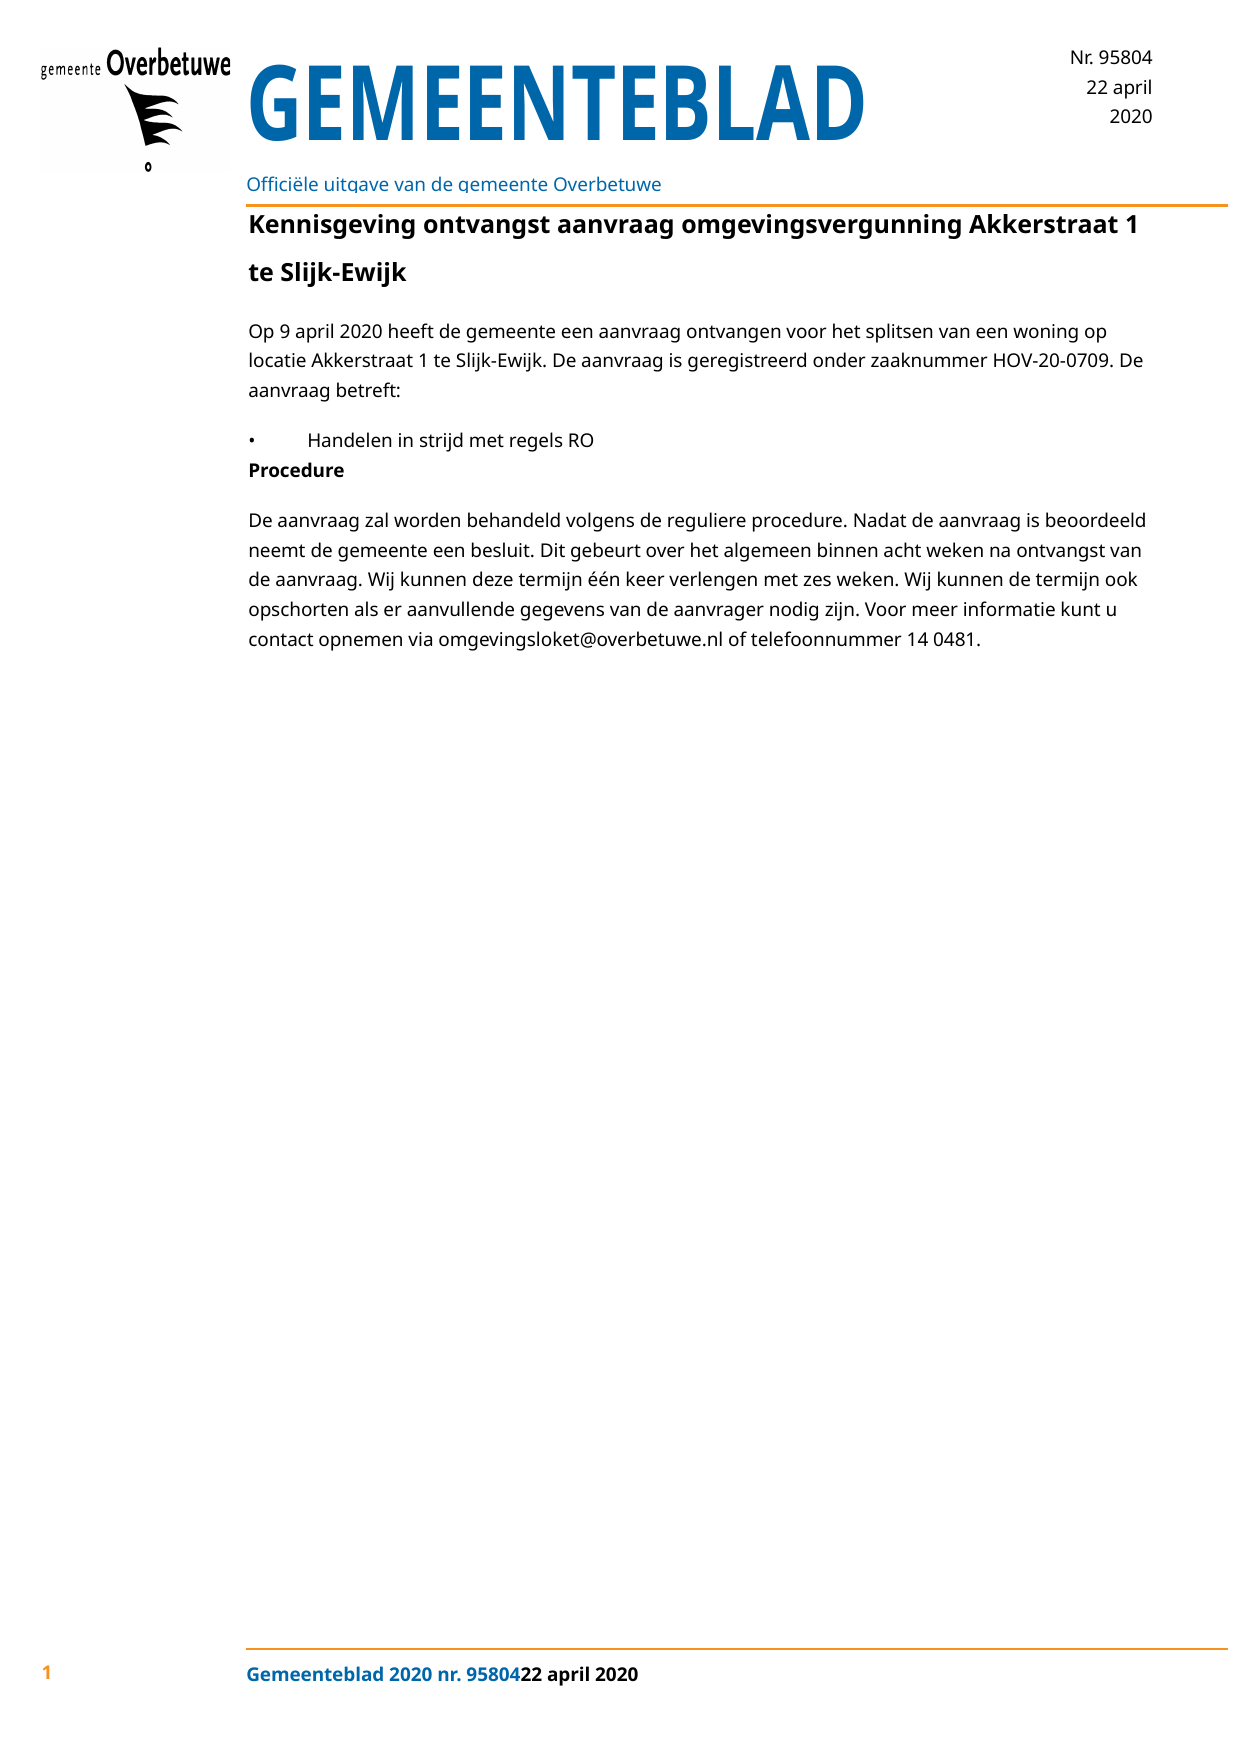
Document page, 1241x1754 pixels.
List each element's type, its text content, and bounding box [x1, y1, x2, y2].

text Op 9 april 2020 heeft de gemeente een aanvraag ontvangen voor het splitsen van een woning op locatie Akkerstraat 1 te Slijk-Ewijk. De aanvraag is geregistreerd onder zaaknummer HOV-20-0709. De aanvraag betreft: [248, 318, 1152, 403]
text Procedure [248, 457, 1152, 483]
text Kennisgeving ontvangst aanvraag omgevingsvergunning Akkerstraat 1 te Slijk-Ewijk [248, 207, 1152, 288]
text De aanvraag zal worden behandeld volgens de reguliere procedure. Nadat de aanvraag is beoordeeld neemt de gemeente een besluit. Dit gebeurt over het algemeen binnen acht weken na ontvangst van de aanvraag. Wij kunnen deze termijn één keer verlengen met zes weken. Wij kunnen de termijn ook opschorten als er aanvullende gegevens van de aanvrager nodig zijn. Voor meer informatie kunt u contact opnemen via omgevingsloket@overbetuwe.nl of telefoonnummer 14 0481. [248, 507, 1152, 652]
list Handelen in strijd met regels RO [248, 427, 1152, 453]
picture [41, 47, 231, 172]
